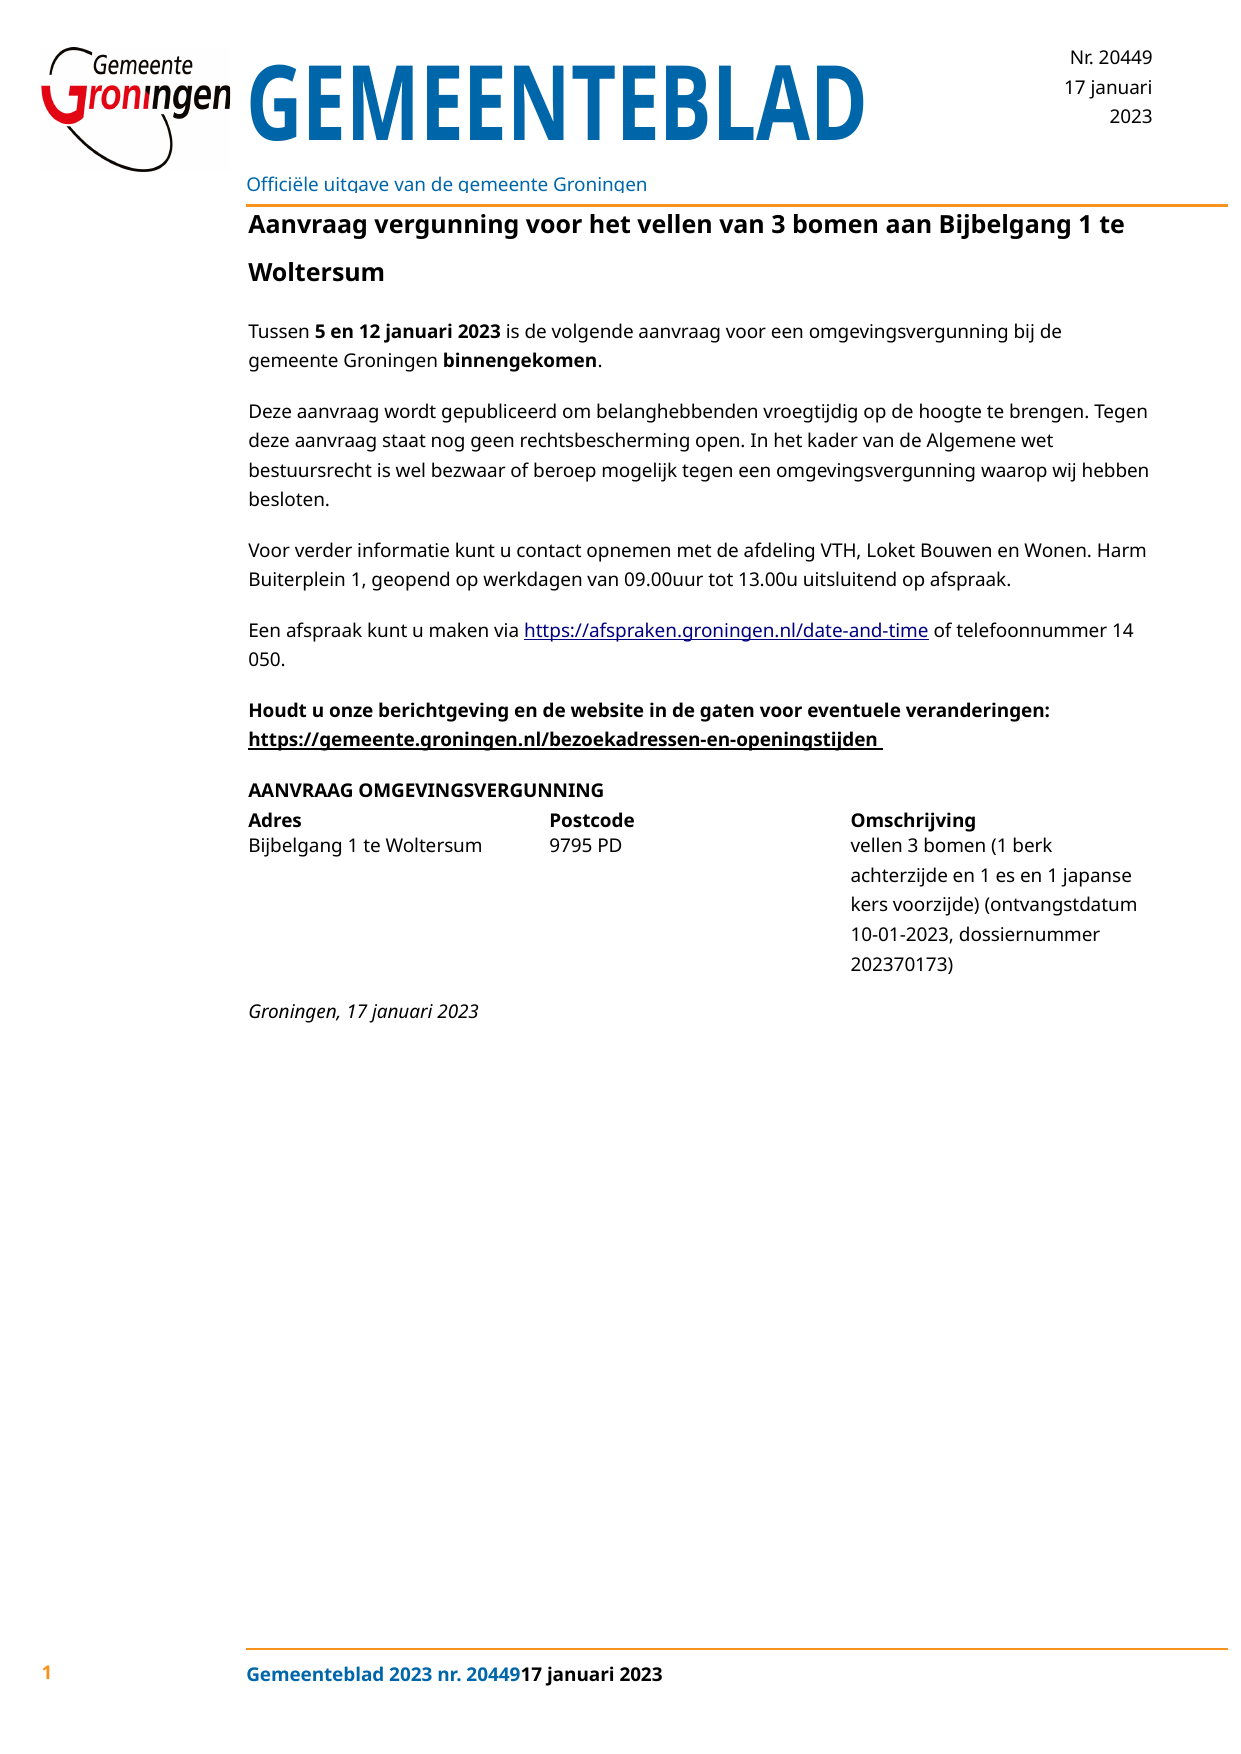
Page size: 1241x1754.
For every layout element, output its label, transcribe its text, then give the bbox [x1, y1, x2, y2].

text Deze aanvraag wordt gepubliceerd om belanghebbenden vroegtijdig op de hoogte te brengen. Tegen deze aanvraag staat nog geen rechtsbescherming open. In het kader van de Algemene wet bestuursrecht is wel bezwaar of beroep mogelijk tegen een omgevingsvergunning waarop wij hebben besloten. [248, 398, 1152, 512]
table_header Adres [248, 807, 549, 832]
picture [41, 47, 231, 172]
table_cell Bijbelgang 1 te Woltersum [248, 833, 549, 977]
table_header Postcode [549, 807, 850, 832]
text Groningen, 17 januari 2023 [248, 998, 1152, 1024]
text Voor verder informatie kunt u contact opnemen met de afdeling VTH, Loket Bouwen en Wonen. Harm Buiterplein 1, geopend op werkdagen van 09.00uur tot 13.00u uitsluitend op afspraak. [248, 537, 1152, 592]
text Tussen 5 en 12 januari 2023 is de volgende aanvraag voor een omgevingsvergunning bij de gemeente Groningen binnengekomen. [248, 318, 1152, 373]
table_header Omschrijving [850, 807, 1152, 832]
text Een afspraak kunt u maken via https://afspraken.groningen.nl/date-and-time of telefoonnummer 14 050. [248, 617, 1152, 672]
text Houdt u onze berichtgeving en de website in de gaten voor eventuele veranderingen: https://gemeente.groningen.nl/bezoekadressen-en-openingstijden [248, 697, 1152, 752]
table_cell 9795 PD [549, 833, 850, 977]
text Aanvraag vergunning voor het vellen van 3 bomen aan Bijbelgang 1 te Woltersum [248, 207, 1152, 288]
table_cell vellen 3 bomen (1 berk achterzijde en 1 es en 1 japanse kers voorzijde) (ontvangstdatum 10-01-2023, dossiernummer 202370173) [850, 833, 1152, 977]
text AANVRAAG OMGEVINGSVERGUNNING [248, 777, 1152, 803]
